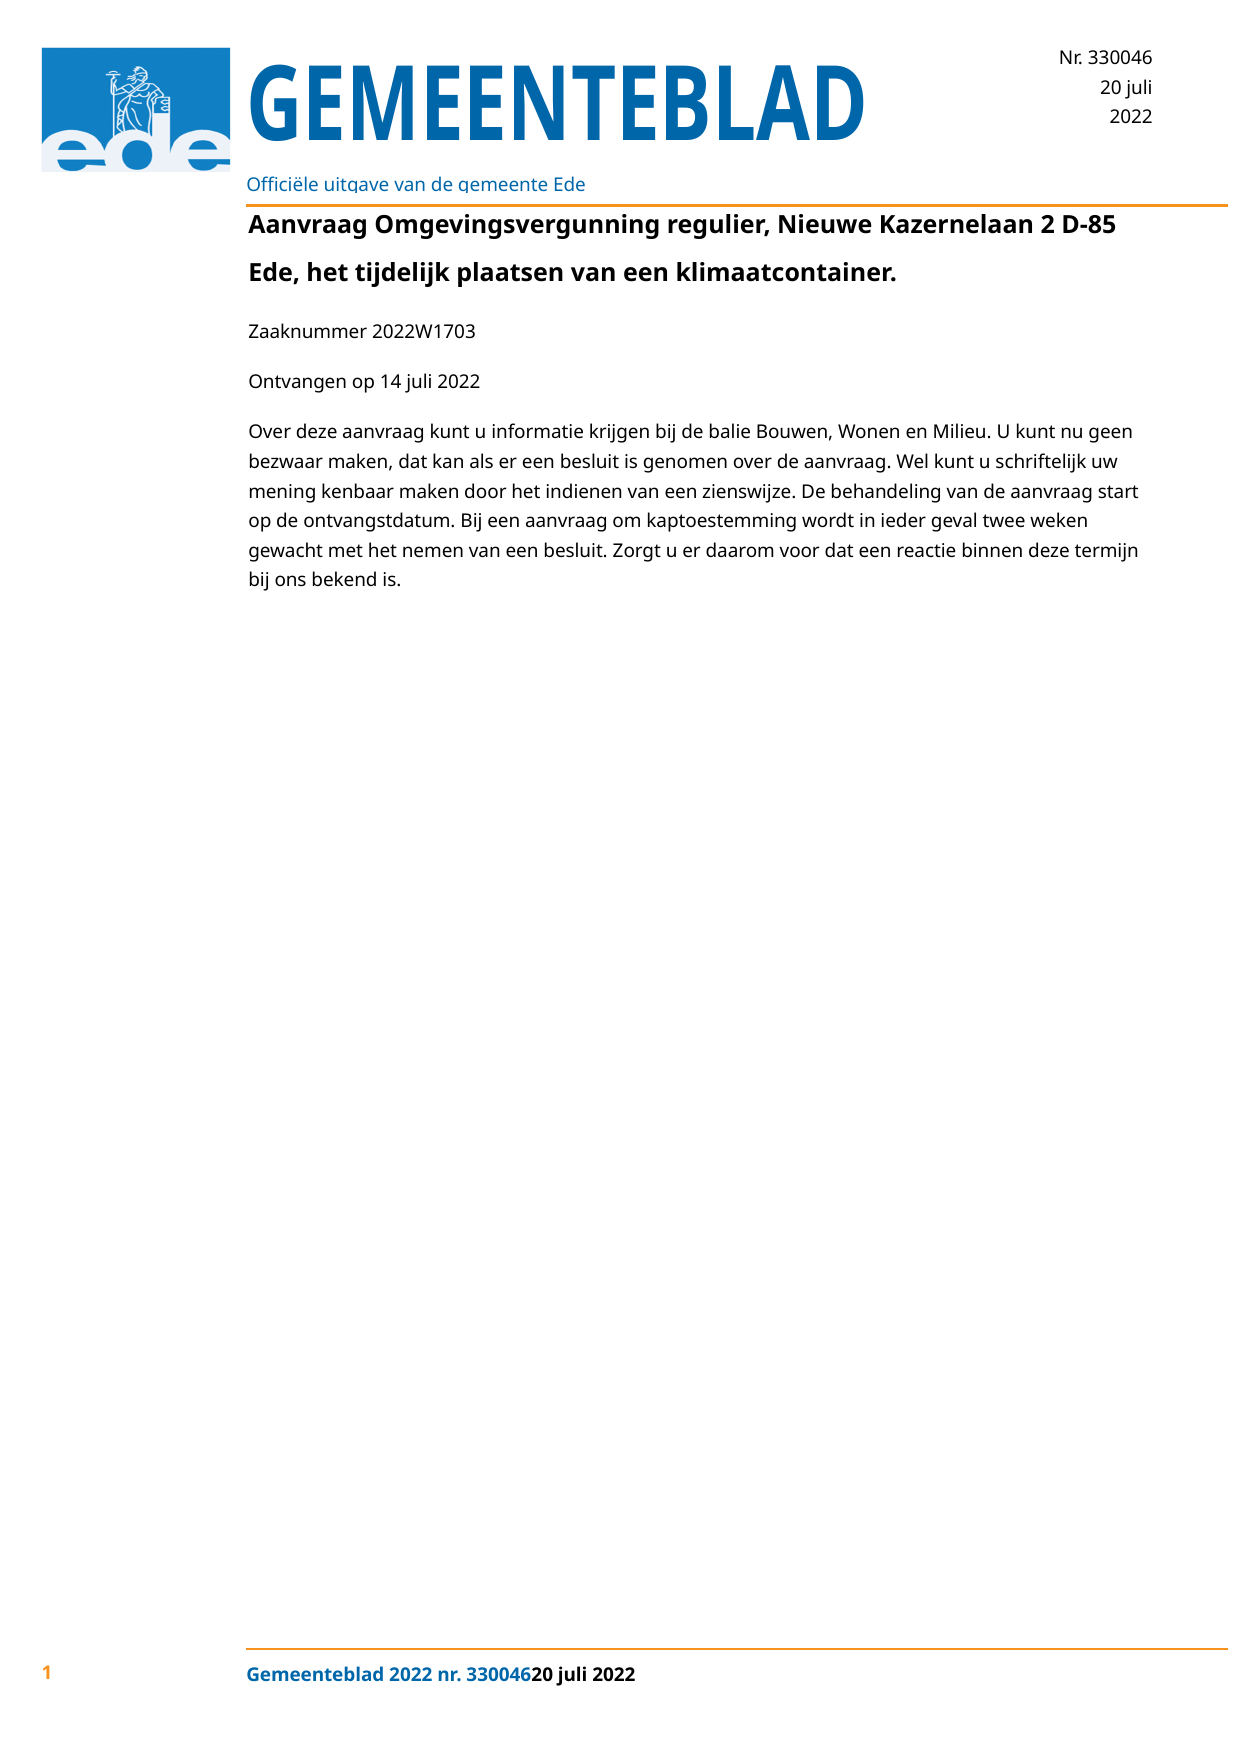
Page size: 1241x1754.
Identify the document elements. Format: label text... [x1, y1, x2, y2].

text Ontvangen op 14 juli 2022 [248, 368, 1152, 394]
picture [41, 47, 231, 172]
text Zaaknummer 2022W1703 [248, 318, 1152, 344]
text Aanvraag Omgevingsvergunning regulier, Nieuwe Kazernelaan 2 D-85 Ede, het tijdelijk plaatsen van een klimaatcontainer. [248, 207, 1152, 288]
text Over deze aanvraag kunt u informatie krijgen bij de balie Bouwen, Wonen en Milieu. U kunt nu geen bezwaar maken, dat kan als er een besluit is genomen over de aanvraag. Wel kunt u schriftelijk uw mening kenbaar maken door het indienen van een zienswijze. De behandeling van de aanvraag start op de ontvangstdatum. Bij een aanvraag om kaptoestemming wordt in ieder geval twee weken gewacht met het nemen van een besluit. Zorgt u er daarom voor dat een reactie binnen deze termijn bij ons bekend is. [248, 419, 1152, 592]
